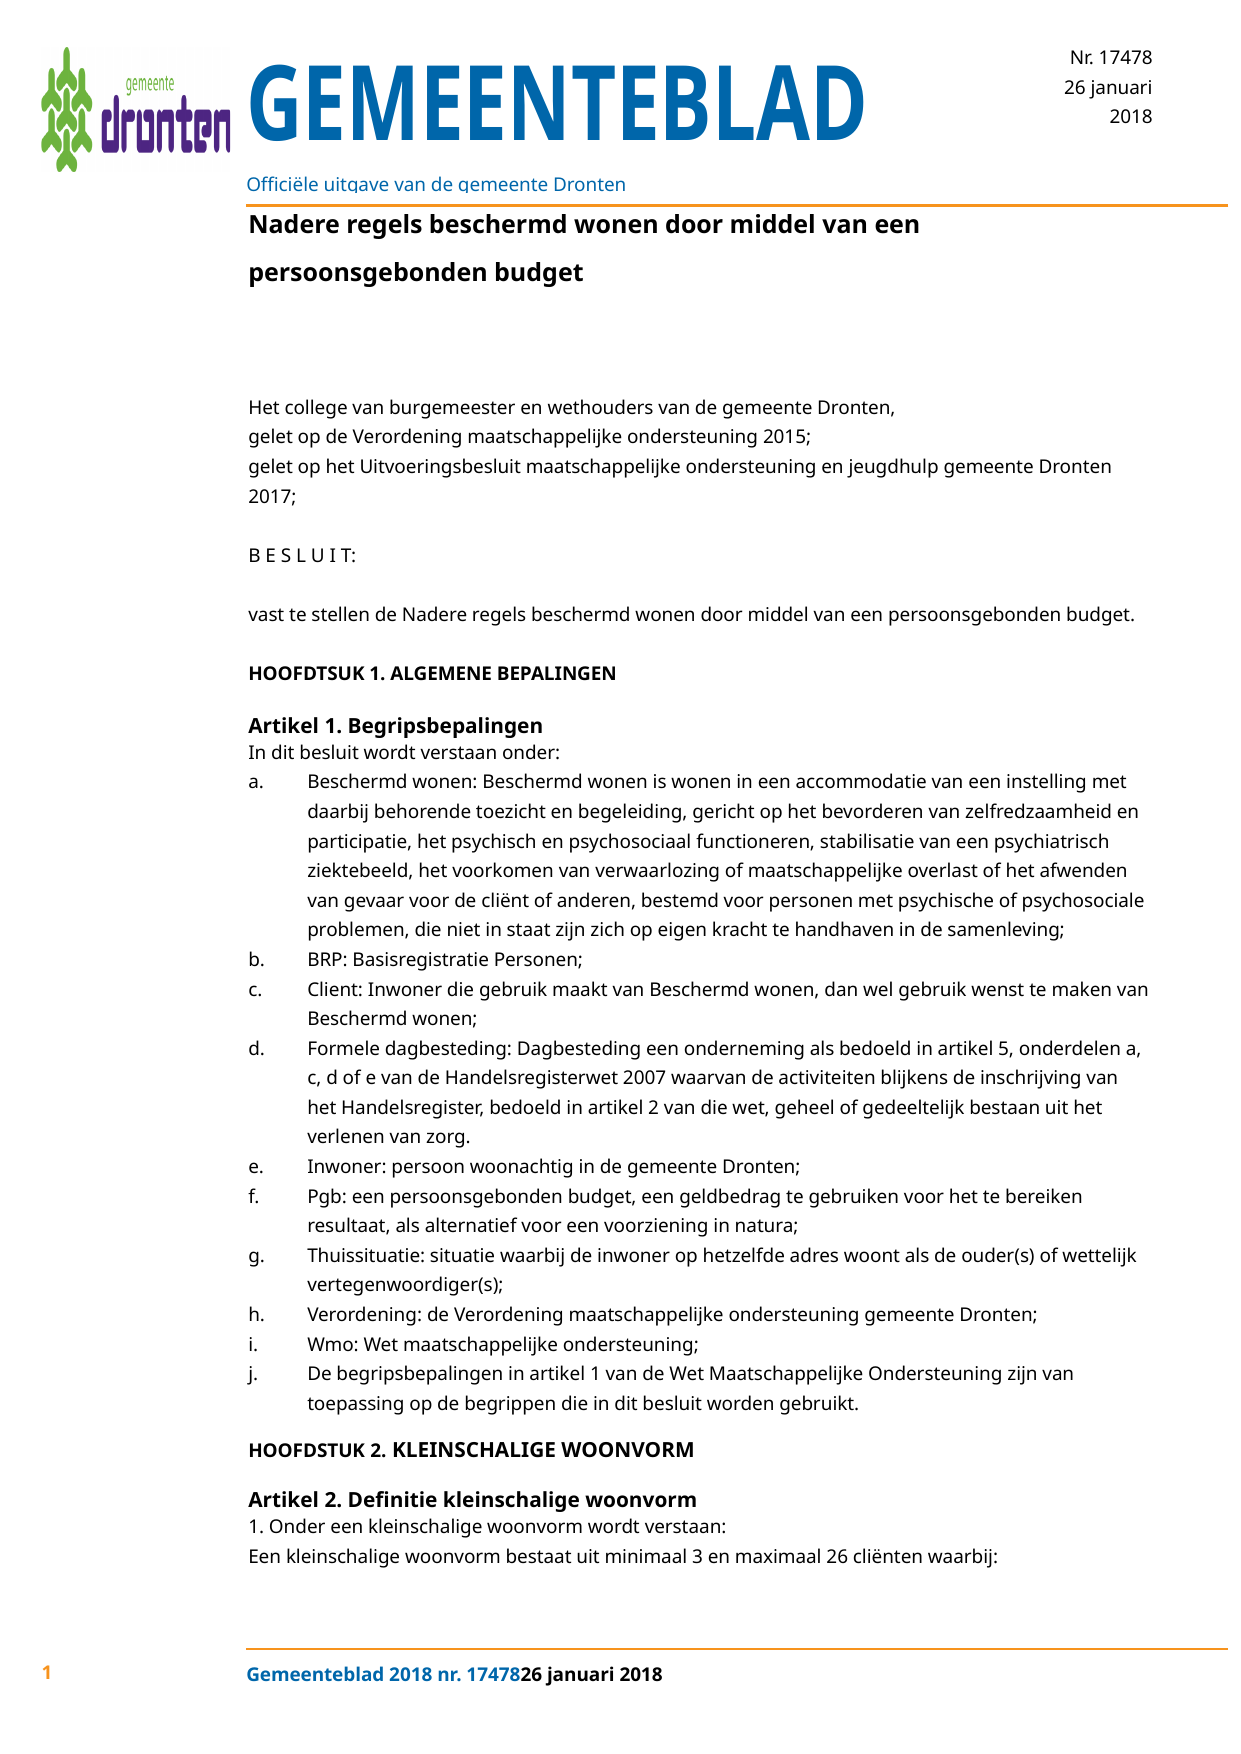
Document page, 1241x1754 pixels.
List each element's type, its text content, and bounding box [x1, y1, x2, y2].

text Een kleinschalige woonvorm bestaat uit minimaal 3 en maximaal 26 cliënten waarbij: [248, 1543, 1152, 1569]
text gelet op de Verordening maatschappelijke ondersteuning 2015; [248, 424, 1152, 449]
text HOOFDSTUK 2. KLEINSCHALIGE WOONVORM [248, 1436, 1152, 1464]
list Verordening: de Verordening maatschappelijke ondersteuning gemeente Dronten; [248, 1301, 1152, 1327]
text Artikel 2. Definitie kleinschalige woonvorm [248, 1485, 1152, 1513]
text Nadere regels beschermd wonen door middel van een persoonsgebonden budget [248, 207, 1152, 288]
list Inwoner: persoon woonachtig in de gemeente Dronten; [248, 1153, 1152, 1179]
text 1. Onder een kleinschalige woonvorm wordt verstaan: [248, 1513, 1152, 1539]
list Beschermd wonen: Beschermd wonen is wonen in een accommodatie van een instelling met daarbij behorende toezicht en begeleiding, gericht op het bevorderen van zelfredzaamheid en participatie, het psychisch en psychosociaal functioneren, stabilisatie van een psychiatrisch ziektebeeld, het voorkomen van verwaarlozing of maatschappelijke overlast of het afwenden van gevaar voor de cliënt of anderen, bestemd voor personen met psychische of psychosociale problemen, die niet in staat zijn zich op eigen kracht te handhaven in de samenleving; [248, 769, 1152, 942]
list Pgb: een persoonsgebonden budget, een geldbedrag te gebruiken voor het te bereiken resultaat, als alternatief voor een voorziening in natura; [248, 1183, 1152, 1238]
text B E S L U I T: [248, 542, 1152, 568]
text Het college van burgemeester en wethouders van de gemeente Dronten, [248, 394, 1152, 420]
text HOOFDTSUK 1. ALGEMENE BEPALINGEN [248, 660, 1152, 686]
list Wmo: Wet maatschappelijke ondersteuning; [248, 1331, 1152, 1357]
list Client: Inwoner die gebruik maakt van Beschermd wonen, dan wel gebruik wenst te maken van Beschermd wonen; [248, 976, 1152, 1031]
text Artikel 1. Begripsbepalingen [248, 711, 1152, 739]
list De begripsbepalingen in artikel 1 van de Wet Maatschappelijke Ondersteuning zijn van toepassing op de begrippen die in dit besluit worden gebruikt. [248, 1360, 1152, 1416]
list BRP: Basisregistratie Personen; [248, 946, 1152, 972]
text gelet op het Uitvoeringsbesluit maatschappelijke ondersteuning en jeugdhulp gemeente Dronten 2017; [248, 453, 1152, 508]
list Formele dagbesteding: Dagbesteding een onderneming als bedoeld in artikel 5, onderdelen a, c, d of e van de Handelsregisterwet 2007 waarvan de activiteiten blijkens de inschrijving van het Handelsregister, bedoeld in artikel 2 van die wet, geheel of gedeeltelijk bestaan uit het verlenen van zorg. [248, 1035, 1152, 1149]
list Thuissituatie: situatie waarbij de inwoner op hetzelfde adres woont als de ouder(s) of wettelijk vertegenwoordiger(s); [248, 1242, 1152, 1297]
picture [41, 47, 231, 172]
text vast te stellen de Nadere regels beschermd wonen door middel van een persoonsgebonden budget. [248, 601, 1152, 627]
text In dit besluit wordt verstaan onder: [248, 739, 1152, 765]
